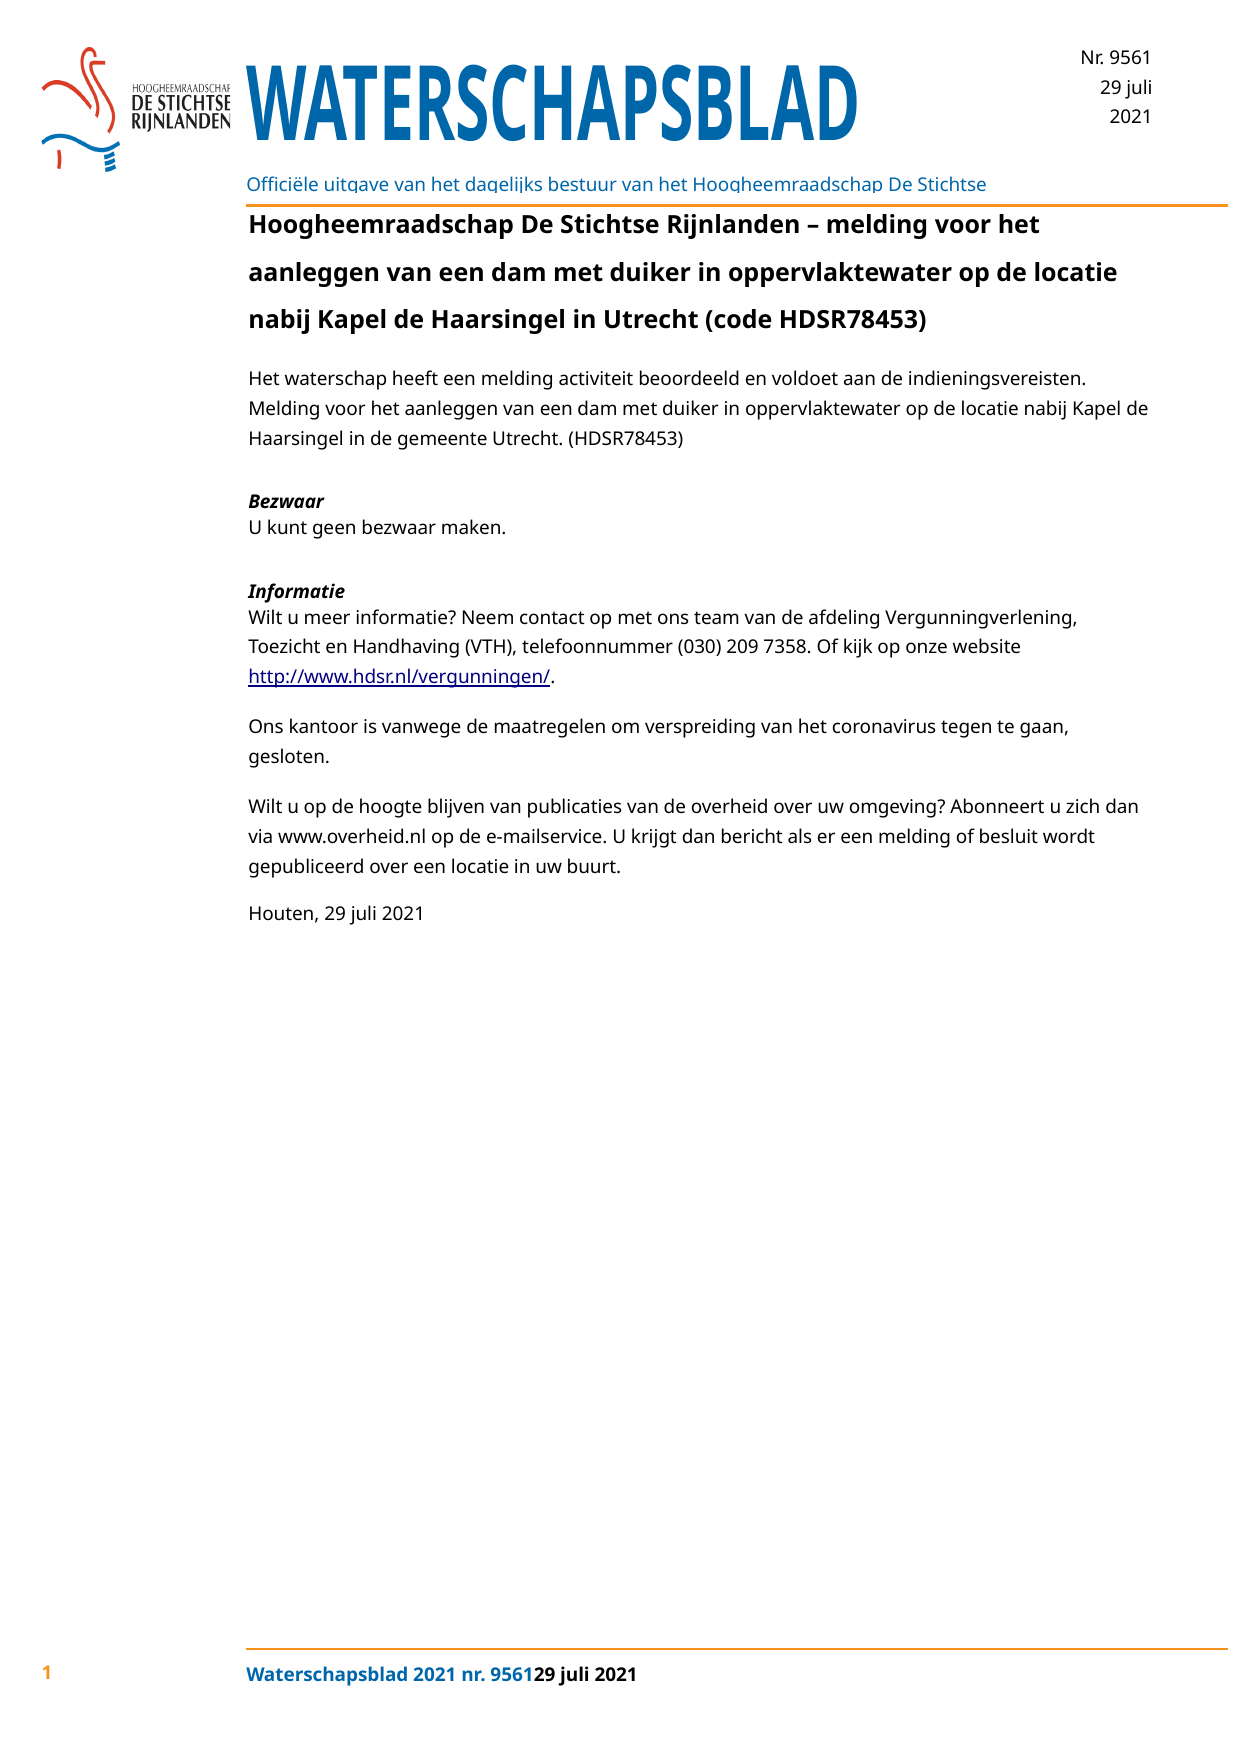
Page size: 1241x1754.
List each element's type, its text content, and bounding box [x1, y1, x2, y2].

text Hoogheemraadschap De Stichtse Rijnlanden – melding voor het aanleggen van een dam met duiker in oppervlaktewater op de locatie nabij Kapel de Haarsingel in Utrecht (code HDSR78453) [248, 207, 1152, 336]
picture [41, 47, 231, 172]
text Ons kantoor is vanwege de maatregelen om verspreiding van het coronavirus tegen te gaan, gesloten. [248, 714, 1152, 769]
text Wilt u op de hoogte blijven van publicaties van de overheid over uw omgeving? Abonneert u zich dan via www.overheid.nl op de e-mailservice. U krijgt dan bericht als er een melding of besluit wordt gepubliceerd over een locatie in uw buurt. [248, 794, 1152, 878]
text Het waterschap heeft een melding activiteit beoordeeld en voldoet aan de indieningsvereisten. Melding voor het aanleggen van een dam met duiker in oppervlaktewater op de locatie nabij Kapel de Haarsingel in de gemeente Utrecht. (HDSR78453) [248, 366, 1152, 450]
text Wilt u meer informatie? Neem contact op met ons team van de afdeling Vergunningverlening, Toezicht en Handhaving (VTH), telefoonnummer (030) 209 7358. Of kijk op onze website http://www.hdsr.nl/vergunningen/. [248, 604, 1152, 689]
text Houten, 29 juli 2021 [248, 901, 1152, 926]
text Informatie [248, 578, 1152, 604]
text Bezwaar [248, 489, 1152, 514]
text U kunt geen bezwaar maken. [248, 514, 1152, 540]
